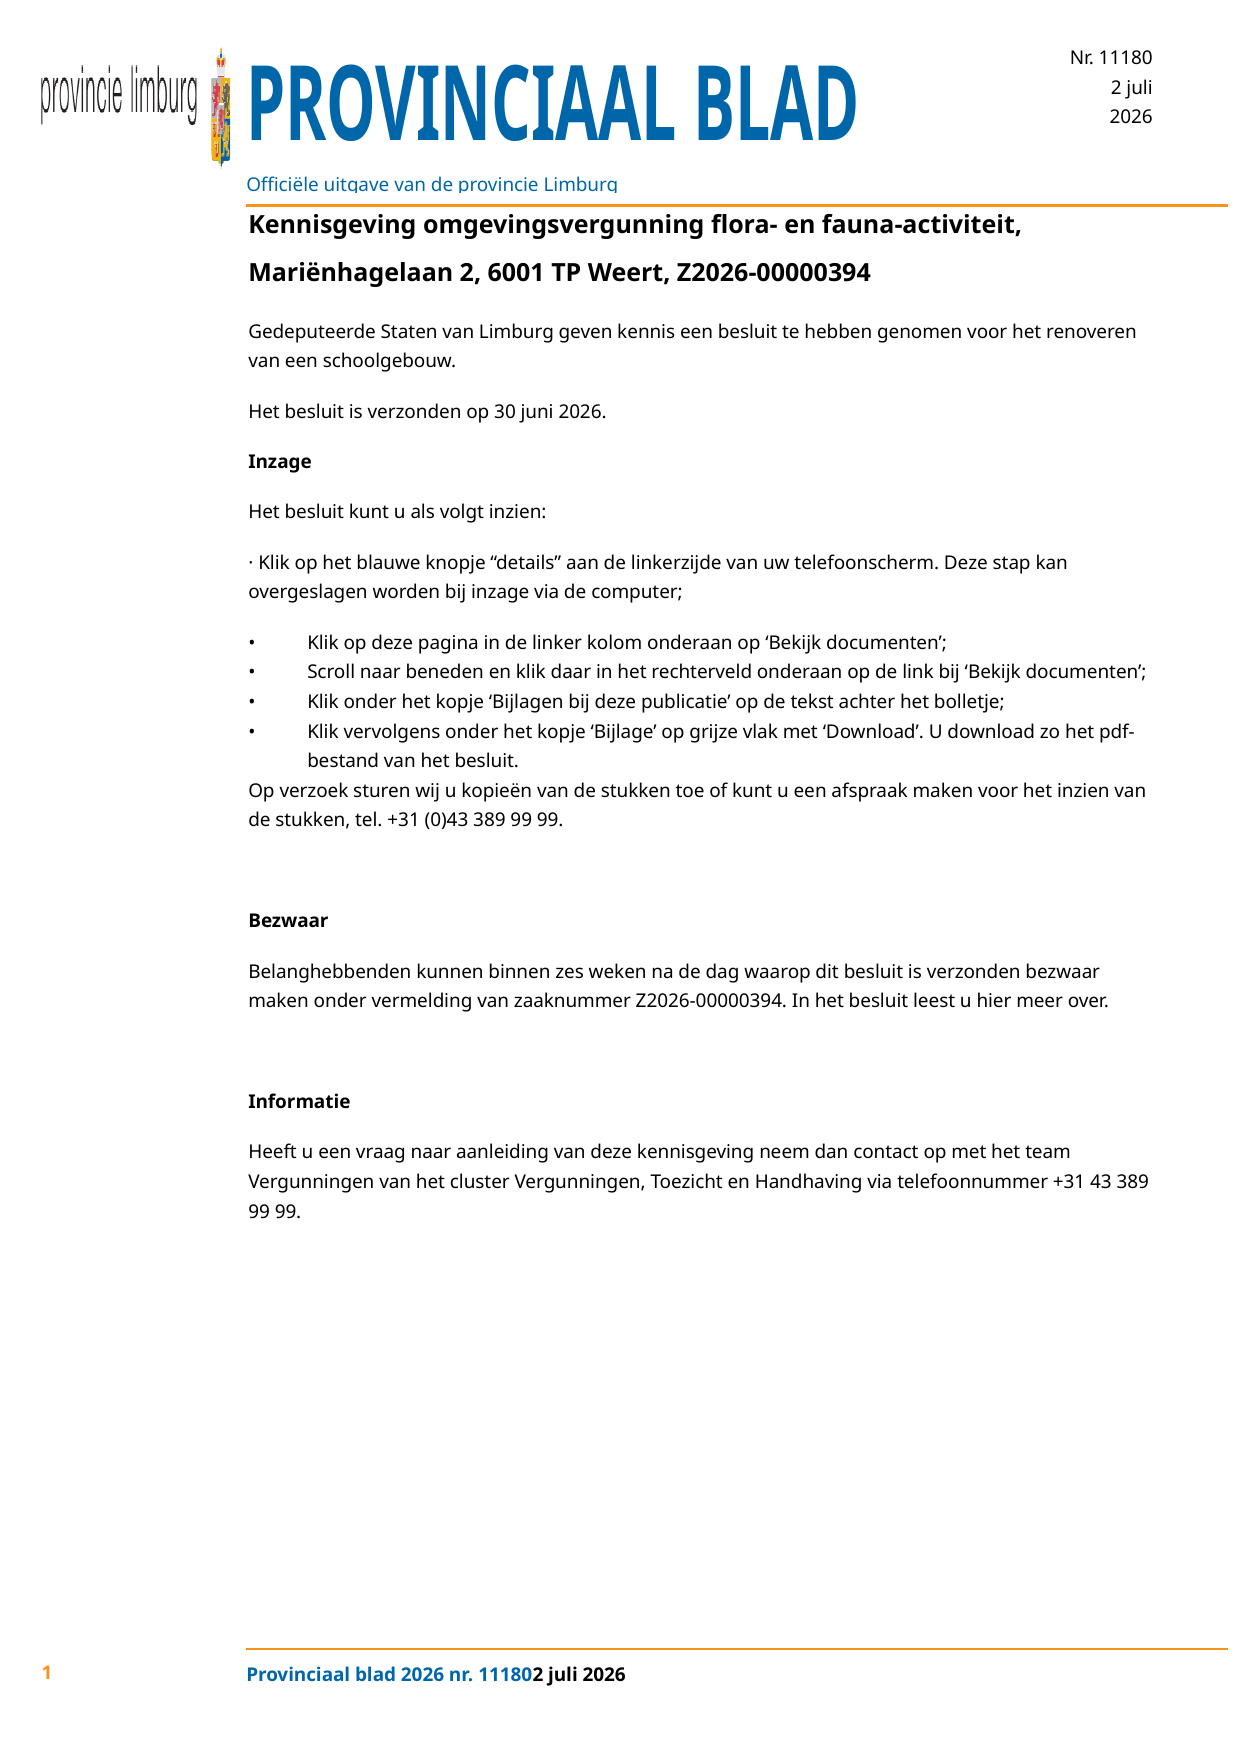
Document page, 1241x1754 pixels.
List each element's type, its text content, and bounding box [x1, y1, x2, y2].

list Scroll naar beneden en klik daar in het rechterveld onderaan op de link bij ‘Bekijk documenten’; [248, 659, 1152, 684]
text Informatie [248, 1088, 1152, 1114]
text Het besluit is verzonden op 30 juni 2026. [248, 398, 1152, 424]
text Het besluit kunt u als volgt inzien: [248, 499, 1152, 524]
text · Klik op het blauwe knopje “details” aan de linkerzijde van uw telefoonscherm. Deze stap kan overgeslagen worden bij inzage via de computer; [248, 549, 1152, 604]
text Inzage [248, 448, 1152, 474]
list Klik op deze pagina in de linker kolom onderaan op ‘Bekijk documenten’; [248, 629, 1152, 655]
picture [41, 47, 231, 172]
list Klik vervolgens onder het kopje ‘Bijlage’ op grijze vlak met ‘Download’. U download zo het pdf-bestand van het besluit. [248, 718, 1152, 773]
text Heeft u een vraag naar aanleiding van deze kennisgeving neem dan contact op met het team Vergunningen van het cluster Vergunningen, Toezicht en Handhaving via telefoonnummer +31 43 389 99 99. [248, 1139, 1152, 1224]
text Kennisgeving omgevingsvergunning flora- en fauna-activiteit, Mariënhagelaan 2, 6001 TP Weert, Z2026-00000394 [248, 207, 1152, 288]
text Gedeputeerde Staten van Limburg geven kennis een besluit te hebben genomen voor het renoveren van een schoolgebouw. [248, 318, 1152, 373]
text Op verzoek sturen wij u kopieën van de stukken toe of kunt u een afspraak maken voor het inzien van de stukken, tel. +31 (0)43 389 99 99. [248, 777, 1152, 832]
text Belanghebbenden kunnen binnen zes weken na de dag waarop dit besluit is verzonden bezwaar maken onder vermelding van zaaknummer Z2026-00000394. In het besluit leest u hier meer over. [248, 958, 1152, 1013]
text Bezwaar [248, 907, 1152, 933]
list Klik onder het kopje ‘Bijlagen bij deze publicatie’ op de tekst achter het bolletje; [248, 688, 1152, 714]
